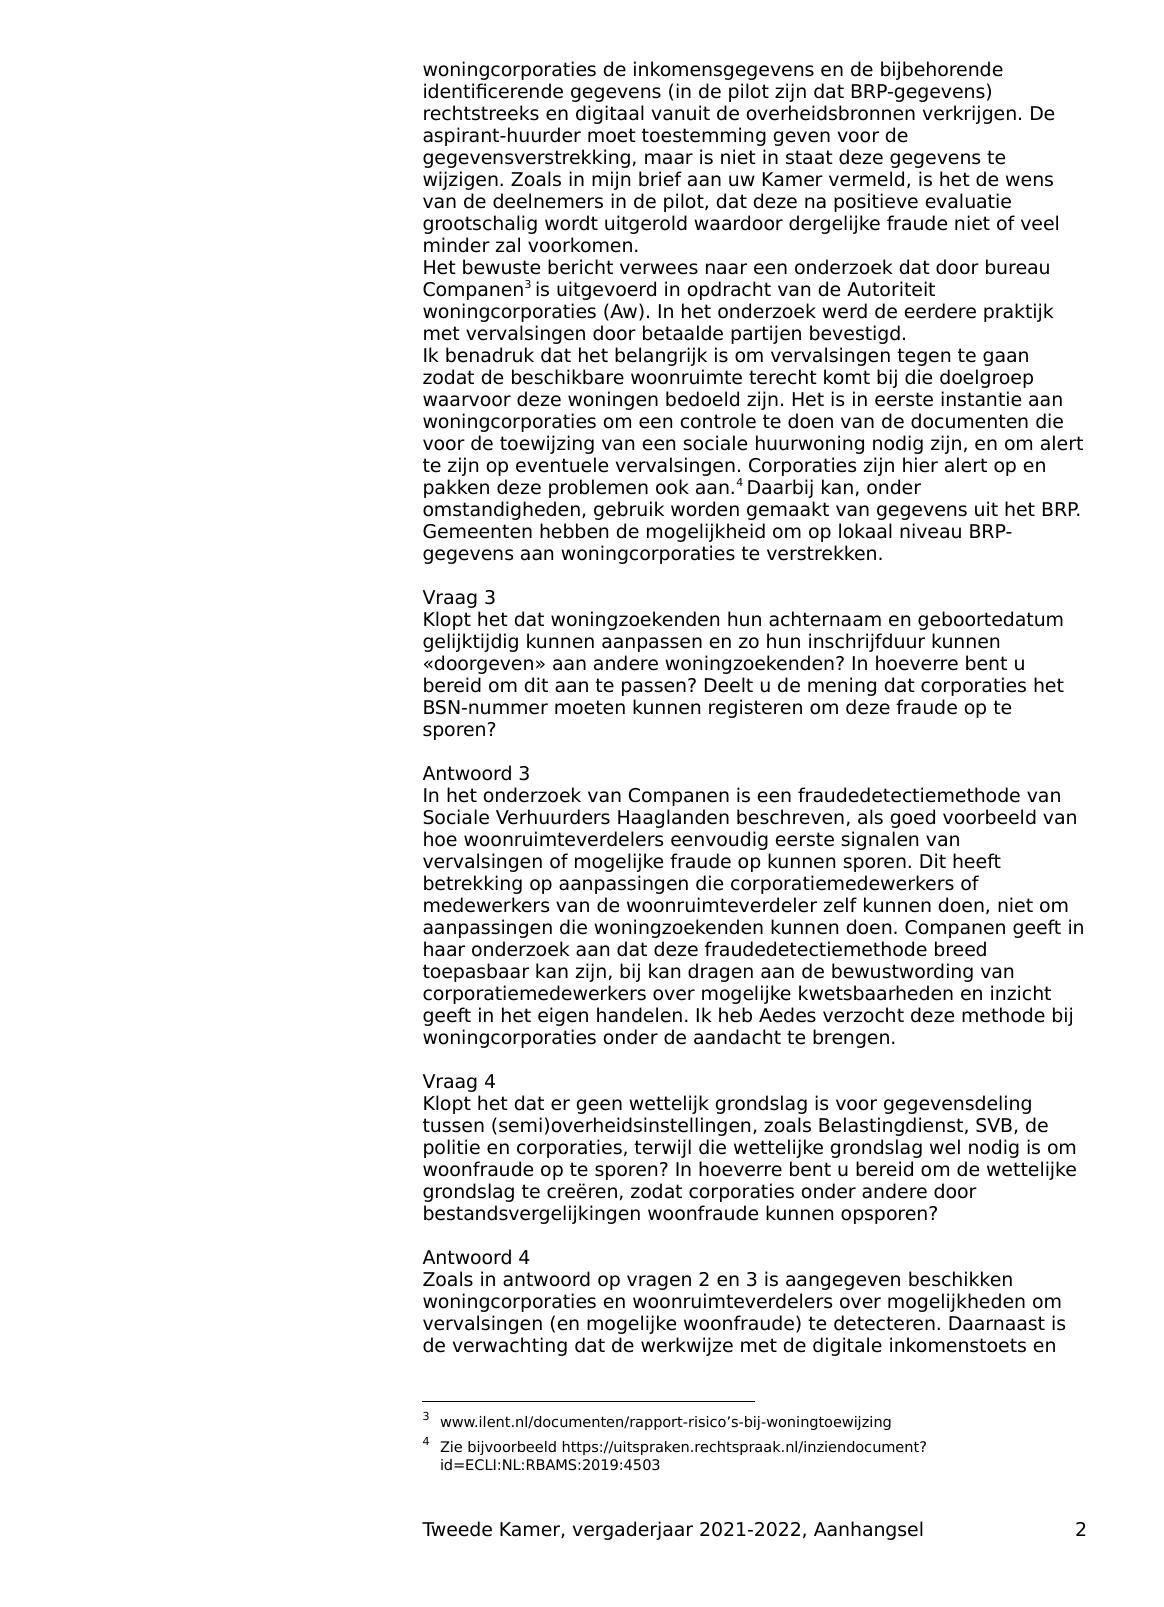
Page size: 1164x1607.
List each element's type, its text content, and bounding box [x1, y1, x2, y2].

text Zoals in antwoord op vragen 2 en 3 is aangegeven beschikken woningcorporaties en woonruimteverdelers over mogelijkheden om vervalsingen (en mogelijke woonfraude) te detecteren. Daarnaast is de verwachting dat de werkwijze met de digitale inkomenstoets en [422, 1269, 1087, 1357]
text Antwoord 3 [422, 763, 1087, 785]
text Het bewuste bericht verwees naar een onderzoek dat door bureau Companenis uitgevoerd in opdracht van de Autoriteit woningcorporaties (Aw). In het onderzoek werd de eerdere praktijk met vervalsingen door betaalde partijen bevestigd. [422, 257, 1087, 345]
text Antwoord 4 [422, 1247, 1087, 1269]
text Vraag 4 [422, 1071, 1087, 1093]
text Ik benadruk dat het belangrijk is om vervalsingen tegen te gaan zodat de beschikbare woonruimte terecht komt bij die doelgroep waarvoor deze woningen bedoeld zijn. Het is in eerste instantie aan woningcorporaties om een controle te doen van de documenten die voor de toewijzing van een sociale huurwoning nodig zijn, en om alert te zijn op eventuele vervalsingen. Corporaties zijn hier alert op en pakken deze problemen ook aan.Daarbij kan, onder omstandigheden, gebruik worden gemaakt van gegevens uit het BRP. Gemeenten hebben de mogelijkheid om op lokaal niveau BRP-gegevens aan woningcorporaties te verstrekken. [422, 345, 1087, 564]
text Klopt het dat woningzoekenden hun achternaam en geboortedatum gelijktijdig kunnen aanpassen en zo hun inschrijfduur kunnen «doorgeven» aan andere woningzoekenden? In hoeverre bent u bereid om dit aan te passen? Deelt u de mening dat corporaties het BSN-nummer moeten kunnen registeren om deze fraude op te sporen? [422, 609, 1087, 741]
text www.ilent.nl/documenten/rapport-risico’s-bij-woningtoewijzing [422, 1410, 1087, 1432]
text Zie bijvoorbeeld https://uitspraken.rechtspraak.nl/inziendocument?id=ECLI:NL:RBAMS:2019:4503 [422, 1435, 1087, 1474]
text In het onderzoek van Companen is een fraudedetectiemethode van Sociale Verhuurders Haaglanden beschreven, als goed voorbeeld van hoe woonruimteverdelers eenvoudig eerste signalen van vervalsingen of mogelijke fraude op kunnen sporen. Dit heeft betrekking op aanpassingen die corporatiemedewerkers of medewerkers van de woonruimteverdeler zelf kunnen doen, niet om aanpassingen die woningzoekenden kunnen doen. Companen geeft in haar onderzoek aan dat deze fraudedetectiemethode breed toepasbaar kan zijn, bij kan dragen aan de bewustwording van corporatiemedewerkers over mogelijke kwetsbaarheden en inzicht geeft in het eigen handelen. Ik heb Aedes verzocht deze methode bij woningcorporaties onder de aandacht te brengen. [422, 785, 1087, 1048]
text Klopt het dat er geen wettelijk grondslag is voor gegevensdeling tussen (semi)overheidsinstellingen, zoals Belastingdienst, SVB, de politie en corporaties, terwijl die wettelijke grondslag wel nodig is om woonfraude op te sporen? In hoeverre bent u bereid om de wettelijke grondslag te creëren, zodat corporaties onder andere door bestandsvergelijkingen woonfraude kunnen opsporen? [422, 1093, 1087, 1224]
text woningcorporaties de inkomensgegevens en de bijbehorende identificerende gegevens (in de pilot zijn dat BRP-gegevens) rechtstreeks en digitaal vanuit de overheidsbronnen verkrijgen. De aspirant-huurder moet toestemming geven voor de gegevensverstrekking, maar is niet in staat deze gegevens te wijzigen. Zoals in mijn brief aan uw Kamer vermeld, is het de wens van de deelnemers in de pilot, dat deze na positieve evaluatie grootschalig wordt uitgerold waardoor dergelijke fraude niet of veel minder zal voorkomen. [422, 59, 1087, 257]
text Vraag 3 [422, 587, 1087, 609]
